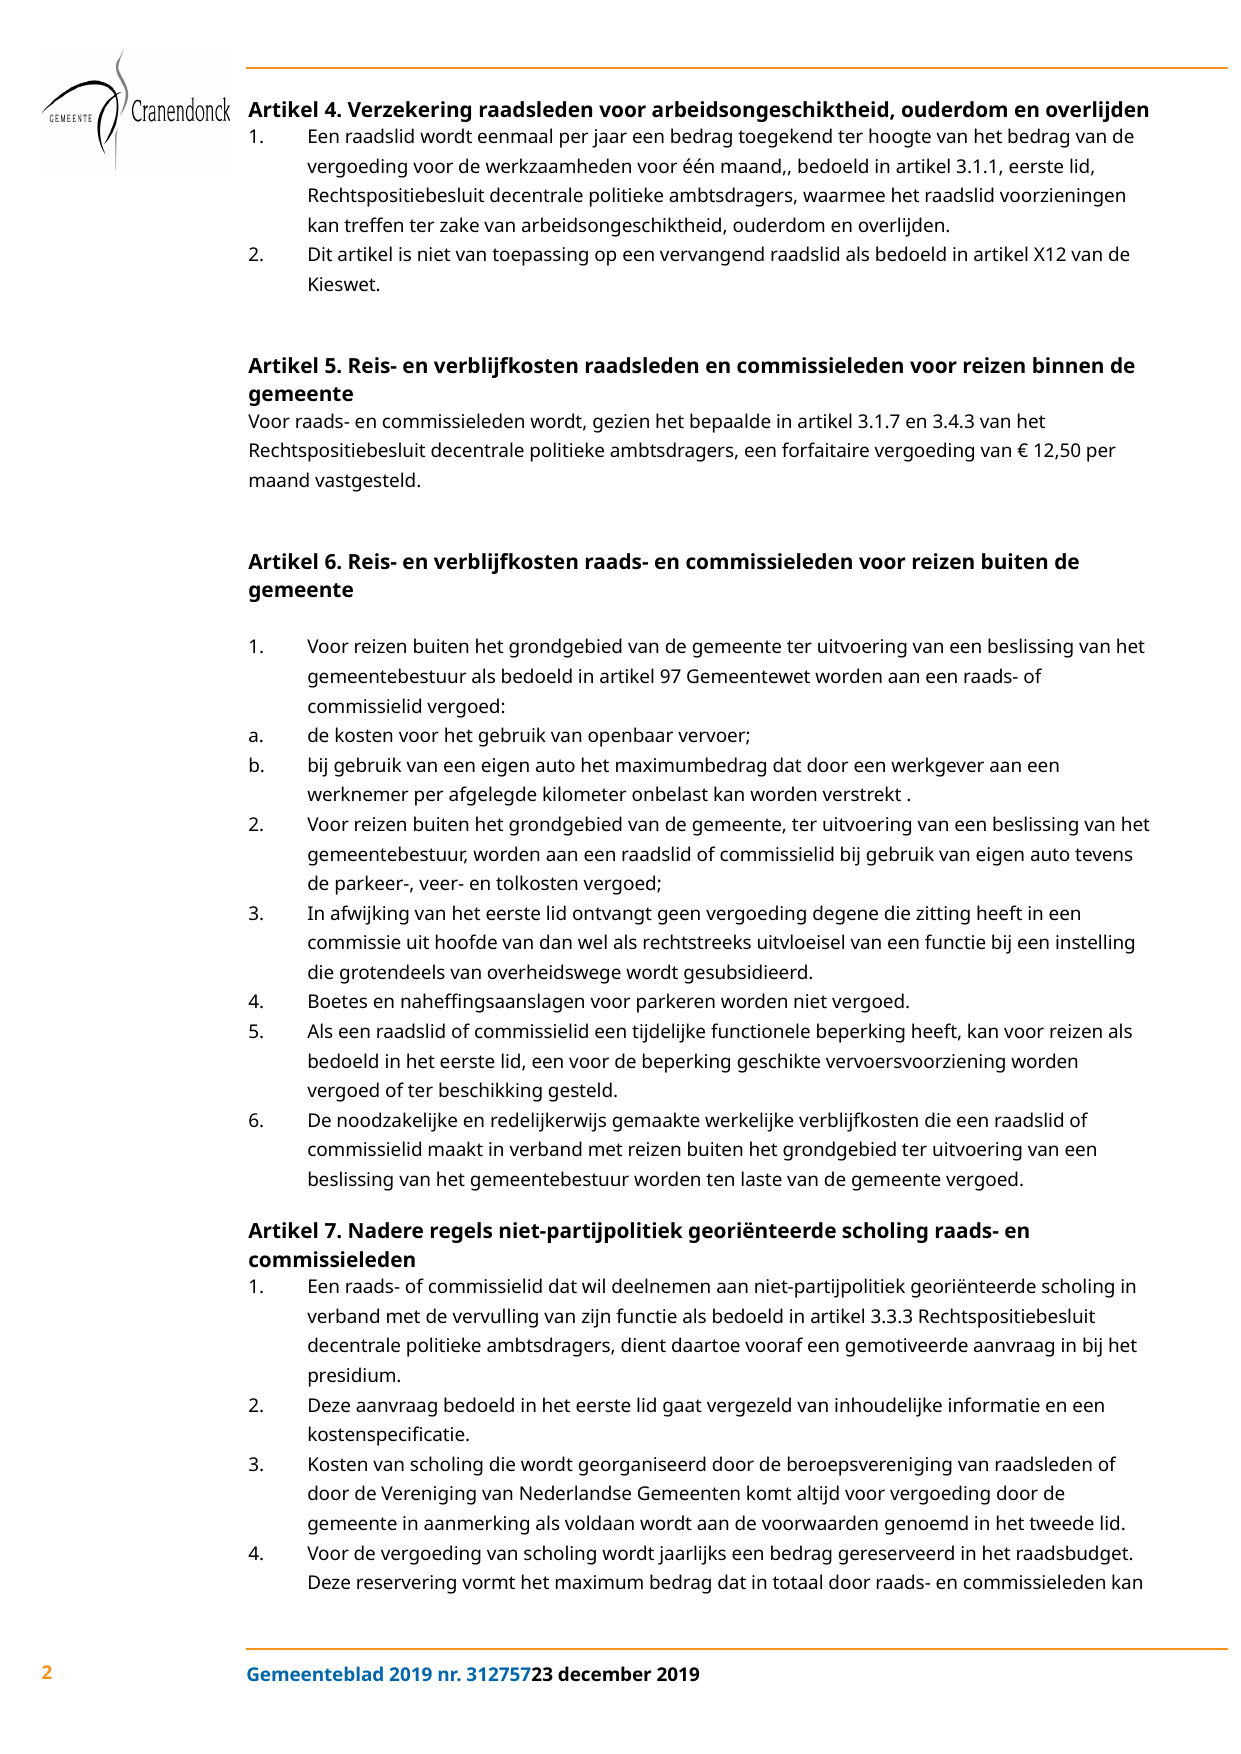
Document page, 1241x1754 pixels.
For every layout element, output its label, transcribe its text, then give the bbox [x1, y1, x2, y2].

list Boetes en naheffingsaanslagen voor parkeren worden niet vergoed. [248, 989, 1152, 1014]
list Voor de vergoeding van scholing wordt jaarlijks een bedrag gereserveerd in het raadsbudget. Deze reservering vormt het maximum bedrag dat in totaal door raads- en commissieleden kan [248, 1540, 1152, 1595]
text Artikel 4. Verzekering raadsleden voor arbeidsongeschiktheid, ouderdom en overlijden [248, 95, 1152, 123]
list Dit artikel is niet van toepassing op een vervangend raadslid als bedoeld in artikel X12 van de Kieswet. [248, 242, 1152, 297]
text Voor raads- en commissieleden wordt, gezien het bepaalde in artikel 3.1.7 en 3.4.3 van het Rechtspositiebesluit decentrale politieke ambtsdragers, een forfaitaire vergoeding van € 12,50 per maand vastgesteld. [248, 408, 1152, 493]
list In afwijking van het eerste lid ontvangt geen vergoeding degene die zitting heeft in een commissie uit hoofde van dan wel als rechtstreeks uitvloeisel van een functie bij een instelling die grotendeels van overheidswege wordt gesubsidieerd. [248, 900, 1152, 985]
list werknemer per afgelegde kilometer onbelast kan worden verstrekt . [248, 782, 1152, 807]
list bij gebruik van een eigen auto het maximumbedrag dat door een werkgever aan een [248, 752, 1152, 778]
text Artikel 6. Reis- en verblijfkosten raads- en commissieleden voor reizen buiten de gemeente [248, 547, 1152, 604]
list Voor reizen buiten het grondgebied van de gemeente, ter uitvoering van een beslissing van het gemeentebestuur, worden aan een raadslid of commissielid bij gebruik van eigen auto tevens de parkeer-, veer- en tolkosten vergoed; [248, 811, 1152, 896]
list Een raads- of commissielid dat wil deelnemen aan niet-partijpolitiek georiënteerde scholing in verband met de vervulling van zijn functie als bedoeld in artikel 3.3.3 Rechtspositiebesluit decentrale politieke ambtsdragers, dient daartoe vooraf een gemotiveerde aanvraag in bij het presidium. [248, 1273, 1152, 1388]
list Een raadslid wordt eenmaal per jaar een bedrag toegekend ter hoogte van het bedrag van de vergoeding voor de werkzaamheden voor één maand,, bedoeld in artikel 3.1.1, eerste lid, Rechtspositiebesluit decentrale politieke ambtsdragers, waarmee het raadslid voorzieningen kan treffen ter zake van arbeidsongeschiktheid, ouderdom en overlijden. [248, 123, 1152, 238]
picture [41, 47, 231, 172]
list Voor reizen buiten het grondgebied van de gemeente ter uitvoering van een beslissing van het gemeentebestuur als bedoeld in artikel 97 Gemeentewet worden aan een raads- of commissielid vergoed: [248, 634, 1152, 718]
list Deze aanvraag bedoeld in het eerste lid gaat vergezeld van inhoudelijke informatie en een kostenspecificatie. [248, 1392, 1152, 1447]
list De noodzakelijke en redelijkerwijs gemaakte werkelijke verblijfkosten die een raadslid of commissielid maakt in verband met reizen buiten het grondgebied ter uitvoering van een beslissing van het gemeentebestuur worden ten laste van de gemeente vergoed. [248, 1107, 1152, 1192]
list Kosten van scholing die wordt georganiseerd door de beroepsvereniging van raadsleden of door de Vereniging van Nederlandse Gemeenten komt altijd voor vergoeding door de gemeente in aanmerking als voldaan wordt aan de voorwaarden genoemd in het tweede lid. [248, 1451, 1152, 1536]
list de kosten voor het gebruik van openbaar vervoer; [248, 722, 1152, 748]
list Als een raadslid of commissielid een tijdelijke functionele beperking heeft, kan voor reizen als bedoeld in het eerste lid, een voor de beperking geschikte vervoersvoorziening worden vergoed of ter beschikking gesteld. [248, 1018, 1152, 1103]
text Artikel 5. Reis- en verblijfkosten raadsleden en commissieleden voor reizen binnen de gemeente [248, 351, 1152, 408]
text Artikel 7. Nadere regels niet-partijpolitiek georiënteerde scholing raads- en commissieleden [248, 1217, 1152, 1273]
